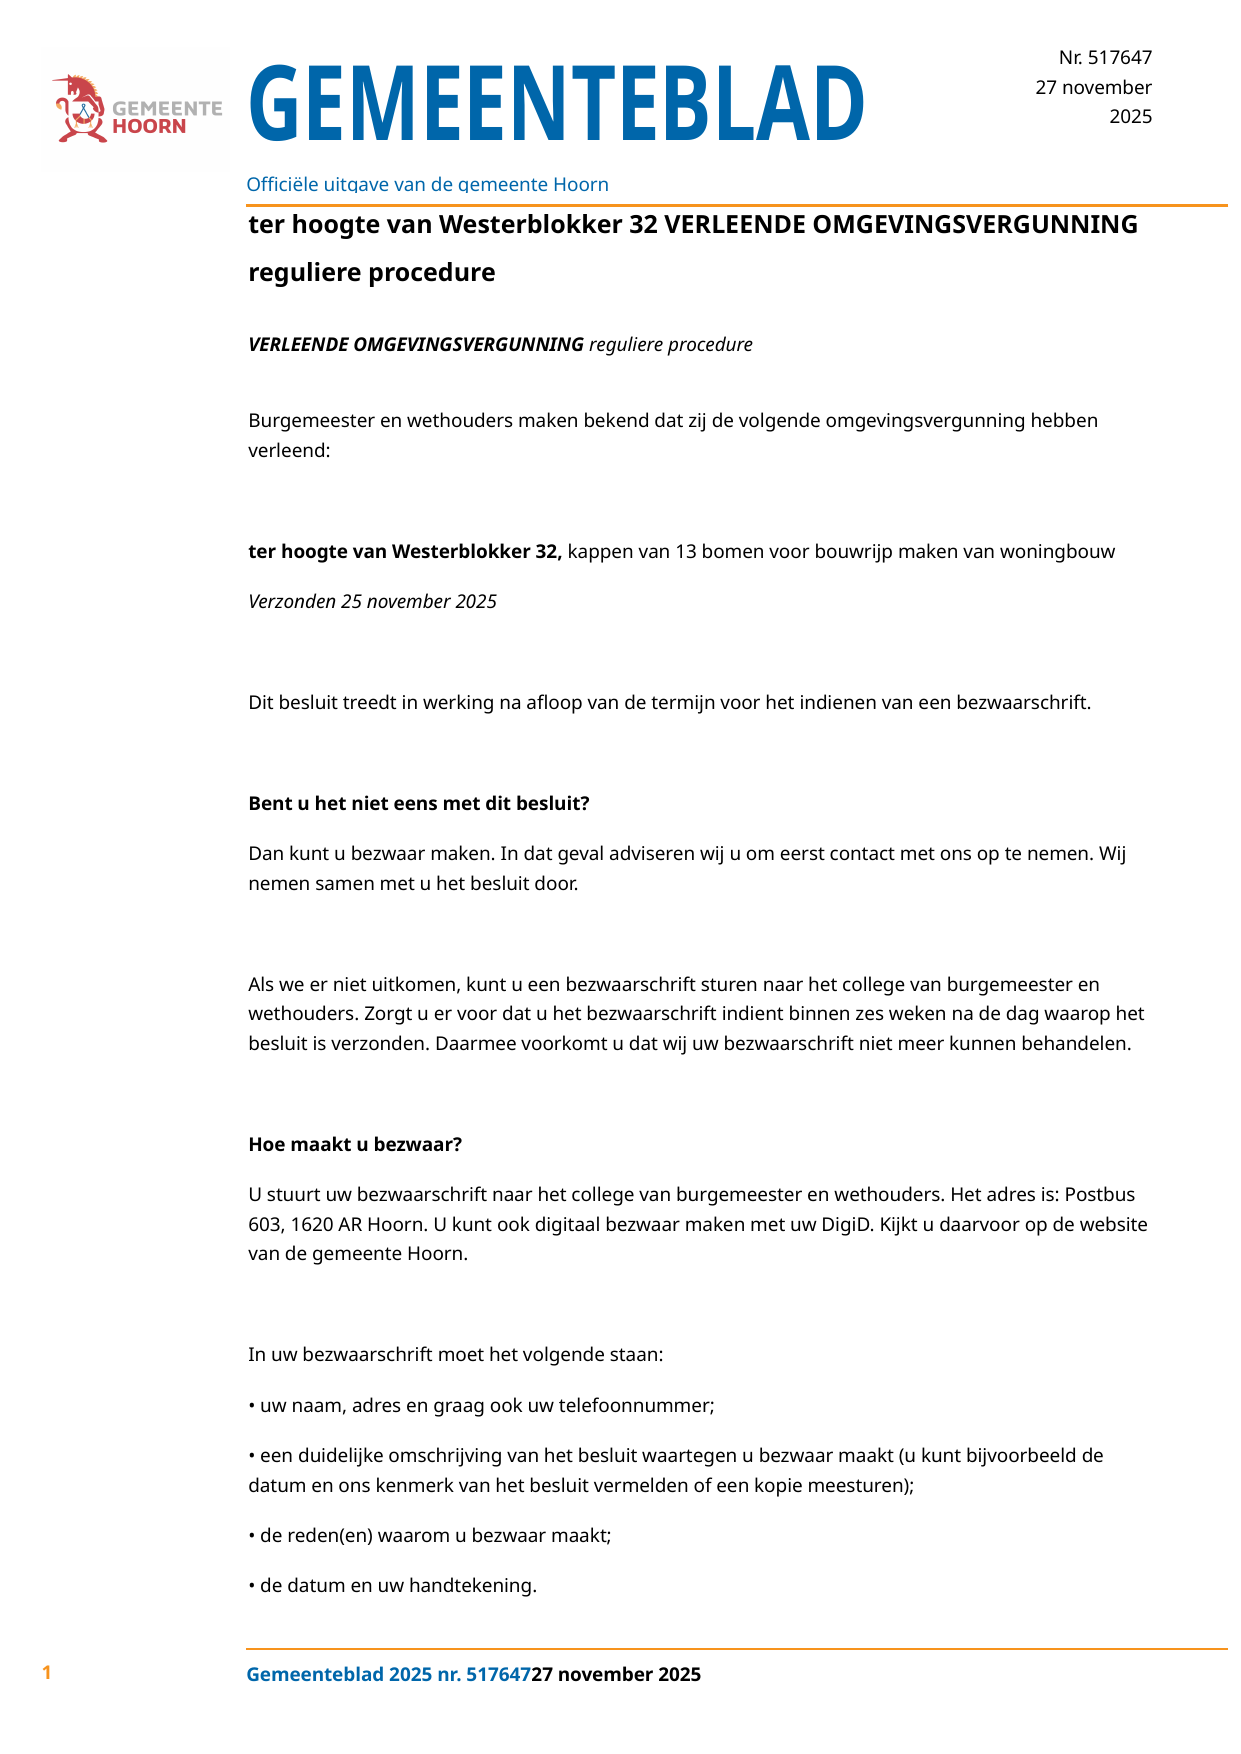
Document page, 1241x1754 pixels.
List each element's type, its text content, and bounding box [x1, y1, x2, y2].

text • uw naam, adres en graag ook uw telefoonnummer; [248, 1392, 1152, 1417]
text U stuurt uw bezwaarschrift naar het college van burgemeester en wethouders. Het adres is: Postbus 603, 1620 AR Hoorn. U kunt ook digitaal bezwaar maken met uw DigiD. Kijkt u daarvoor op de website van de gemeente Hoorn. [248, 1181, 1152, 1266]
text ter hoogte van Westerblokker 32, kappen van 13 bomen voor bouwrijp maken van woningbouw [248, 538, 1152, 564]
text Verzonden 25 november 2025 [248, 588, 1152, 614]
text VERLEENDE OMGEVINGSVERGUNNING reguliere procedure [248, 331, 1152, 357]
text ter hoogte van Westerblokker 32 VERLEENDE OMGEVINGSVERGUNNING reguliere procedure [248, 207, 1152, 288]
text Burgemeester en wethouders maken bekend dat zij de volgende omgevingsvergunning hebben verleend: [248, 408, 1152, 463]
text Dit besluit treedt in werking na afloop van de termijn voor het indienen van een bezwaarschrift. [248, 689, 1152, 715]
text • de reden(en) waarom u bezwaar maakt; [248, 1522, 1152, 1548]
text Als we er niet uitkomen, kunt u een bezwaarschrift sturen naar het college van burgemeester en wethouders. Zorgt u er voor dat u het bezwaarschrift indient binnen zes weken na de dag waarop het besluit is verzonden. Daarmee voorkomt u dat wij uw bezwaarschrift niet meer kunnen behandelen. [248, 971, 1152, 1056]
text Bent u het niet eens met dit besluit? [248, 790, 1152, 816]
text • een duidelijke omschrijving van het besluit waartegen u bezwaar maakt (u kunt bijvoorbeeld de datum en ons kenmerk van het besluit vermelden of een kopie meesturen); [248, 1442, 1152, 1497]
text In uw bezwaarschrift moet het volgende staan: [248, 1341, 1152, 1367]
text Hoe maakt u bezwaar? [248, 1131, 1152, 1157]
text Dan kunt u bezwaar maken. In dat geval adviseren wij u om eerst contact met ons op te nemen. Wij nemen samen met u het besluit door. [248, 841, 1152, 896]
picture [41, 47, 231, 172]
text • de datum en uw handtekening. [248, 1573, 1152, 1598]
